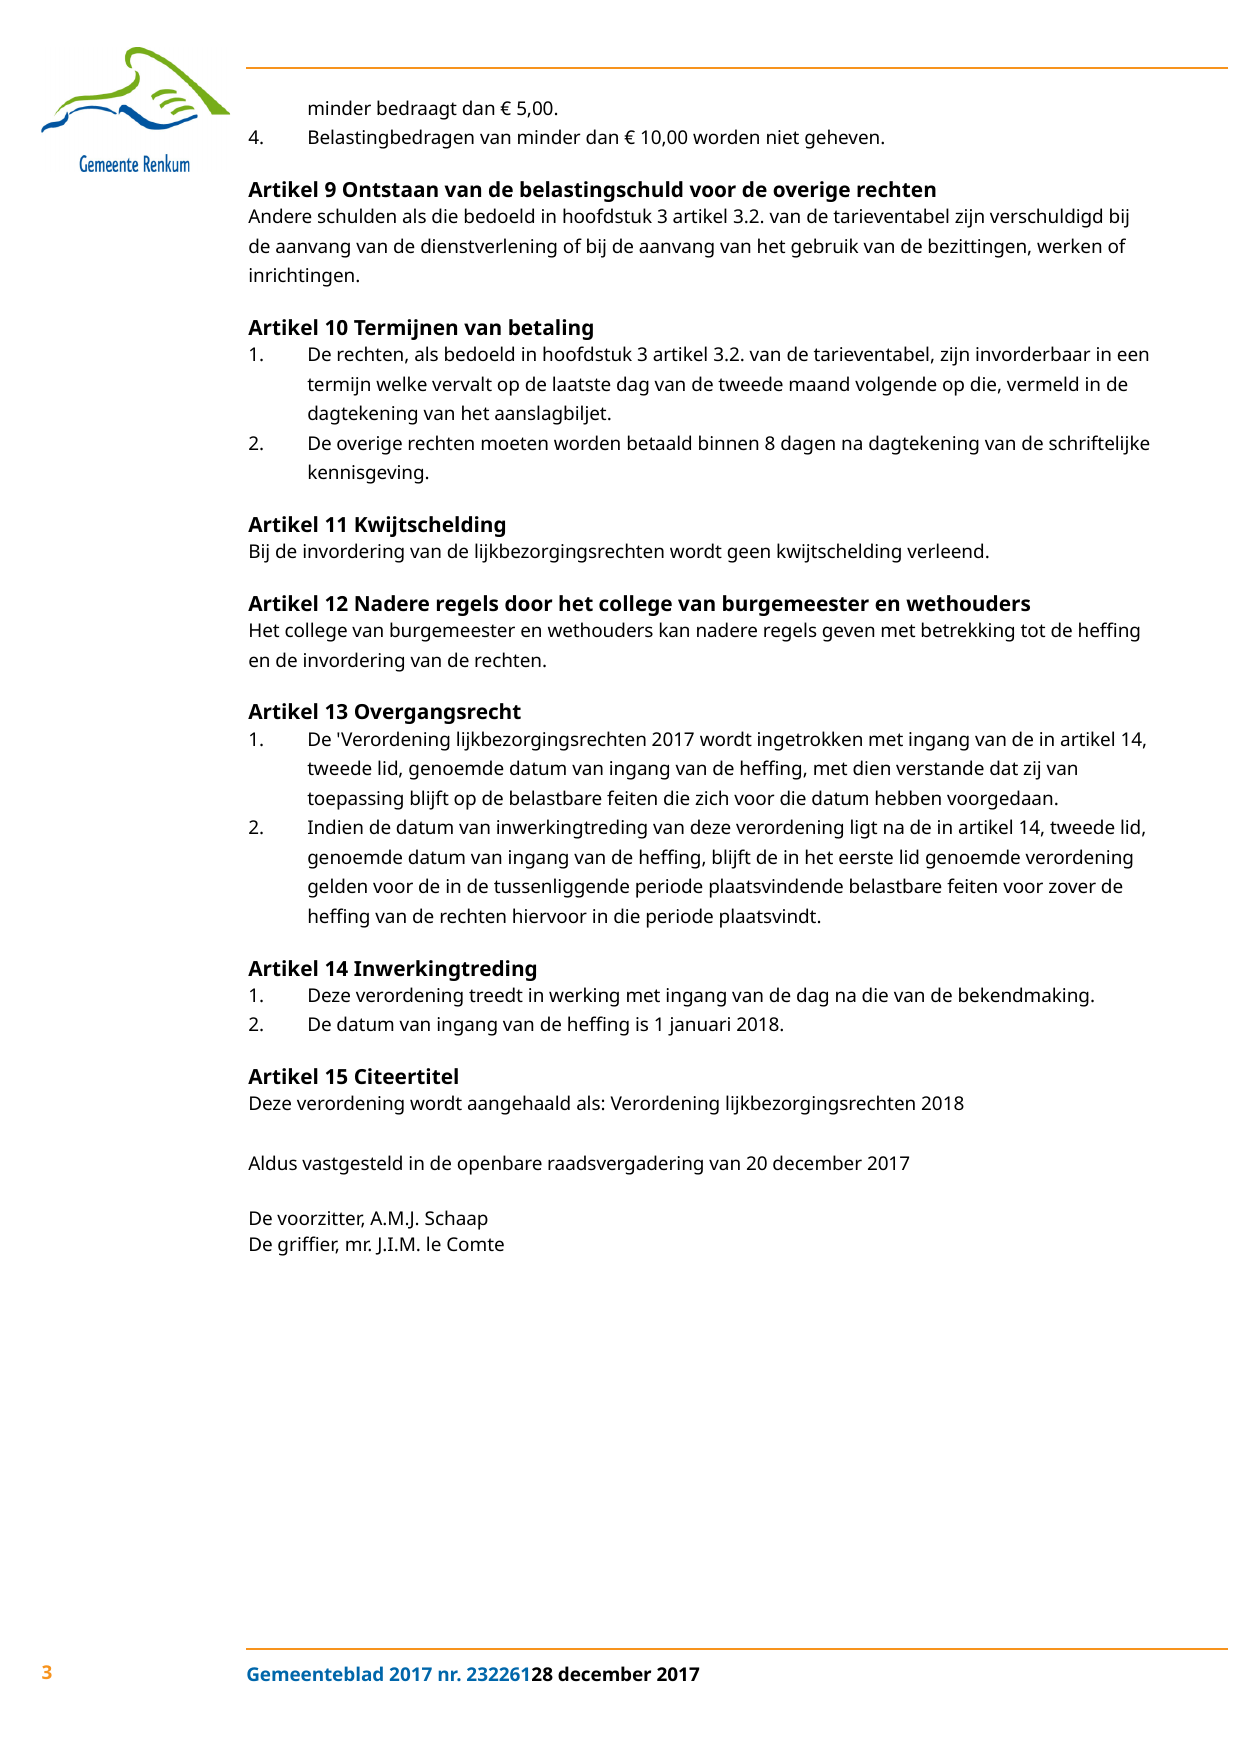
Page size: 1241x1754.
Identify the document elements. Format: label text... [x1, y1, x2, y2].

text De griffier, mr. J.I.M. le Comte [248, 1231, 1152, 1256]
text Deze verordening wordt aangehaald als: Verordening lijkbezorgingsrechten 2018 [248, 1091, 1152, 1116]
list Deze verordening treedt in werking met ingang van de dag na die van de bekendmaking. [248, 982, 1152, 1008]
list minder bedraagt dan € 5,00. [248, 95, 1152, 121]
list Indien de datum van inwerkingtreding van deze verordening ligt na de in artikel 14, tweede lid, genoemde datum van ingang van de heffing, blijft de in het eerste lid genoemde verordening gelden voor de in de tussenliggende periode plaatsvindende belastbare feiten voor zover de heffing van de rechten hiervoor in die periode plaatsvindt. [248, 814, 1152, 929]
text Artikel 13 Overgangsrecht [248, 697, 1152, 726]
list De rechten, als bedoeld in hoofdstuk 3 artikel 3.2. van de tarieventabel, zijn invorderbaar in een termijn welke vervalt op de laatste dag van de tweede maand volgende op die, vermeld in de dagtekening van het aanslagbiljet. [248, 341, 1152, 426]
list Belastingbedragen van minder dan € 10,00 worden niet geheven. [248, 124, 1152, 150]
text Artikel 11 Kwijtschelding [248, 510, 1152, 538]
text Artikel 15 Citeertitel [248, 1062, 1152, 1091]
list De 'Verordening lijkbezorgingsrechten 2017 wordt ingetrokken met ingang van de in artikel 14, tweede lid, genoemde datum van ingang van de heffing, met dien verstande dat zij van toepassing blijft op de belastbare feiten die zich voor die datum hebben voorgedaan. [248, 726, 1152, 811]
picture [41, 47, 231, 172]
text Andere schulden als die bedoeld in hoofdstuk 3 artikel 3.2. van de tarieventabel zijn verschuldigd bij de aanvang van de dienstverlening of bij de aanvang van het gebruik van de bezittingen, werken of inrichtingen. [248, 203, 1152, 288]
text Artikel 12 Nadere regels door het college van burgemeester en wethouders [248, 589, 1152, 617]
text Bij de invordering van de lijkbezorgingsrechten wordt geen kwijtschelding verleend. [248, 538, 1152, 564]
text De voorzitter, A.M.J. Schaap [248, 1205, 1152, 1231]
list De overige rechten moeten worden betaald binnen 8 dagen na dagtekening van de schriftelijke kennisgeving. [248, 430, 1152, 485]
text Artikel 9 Ontstaan van de belastingschuld voor de overige rechten [248, 175, 1152, 203]
text Het college van burgemeester en wethouders kan nadere regels geven met betrekking tot de heffing en de invordering van de rechten. [248, 617, 1152, 673]
text Artikel 14 Inwerkingtreding [248, 954, 1152, 982]
text Artikel 10 Termijnen van betaling [248, 313, 1152, 341]
list De datum van ingang van de heffing is 1 januari 2018. [248, 1012, 1152, 1037]
text Aldus vastgesteld in de openbare raadsvergadering van 20 december 2017 [248, 1150, 1152, 1175]
